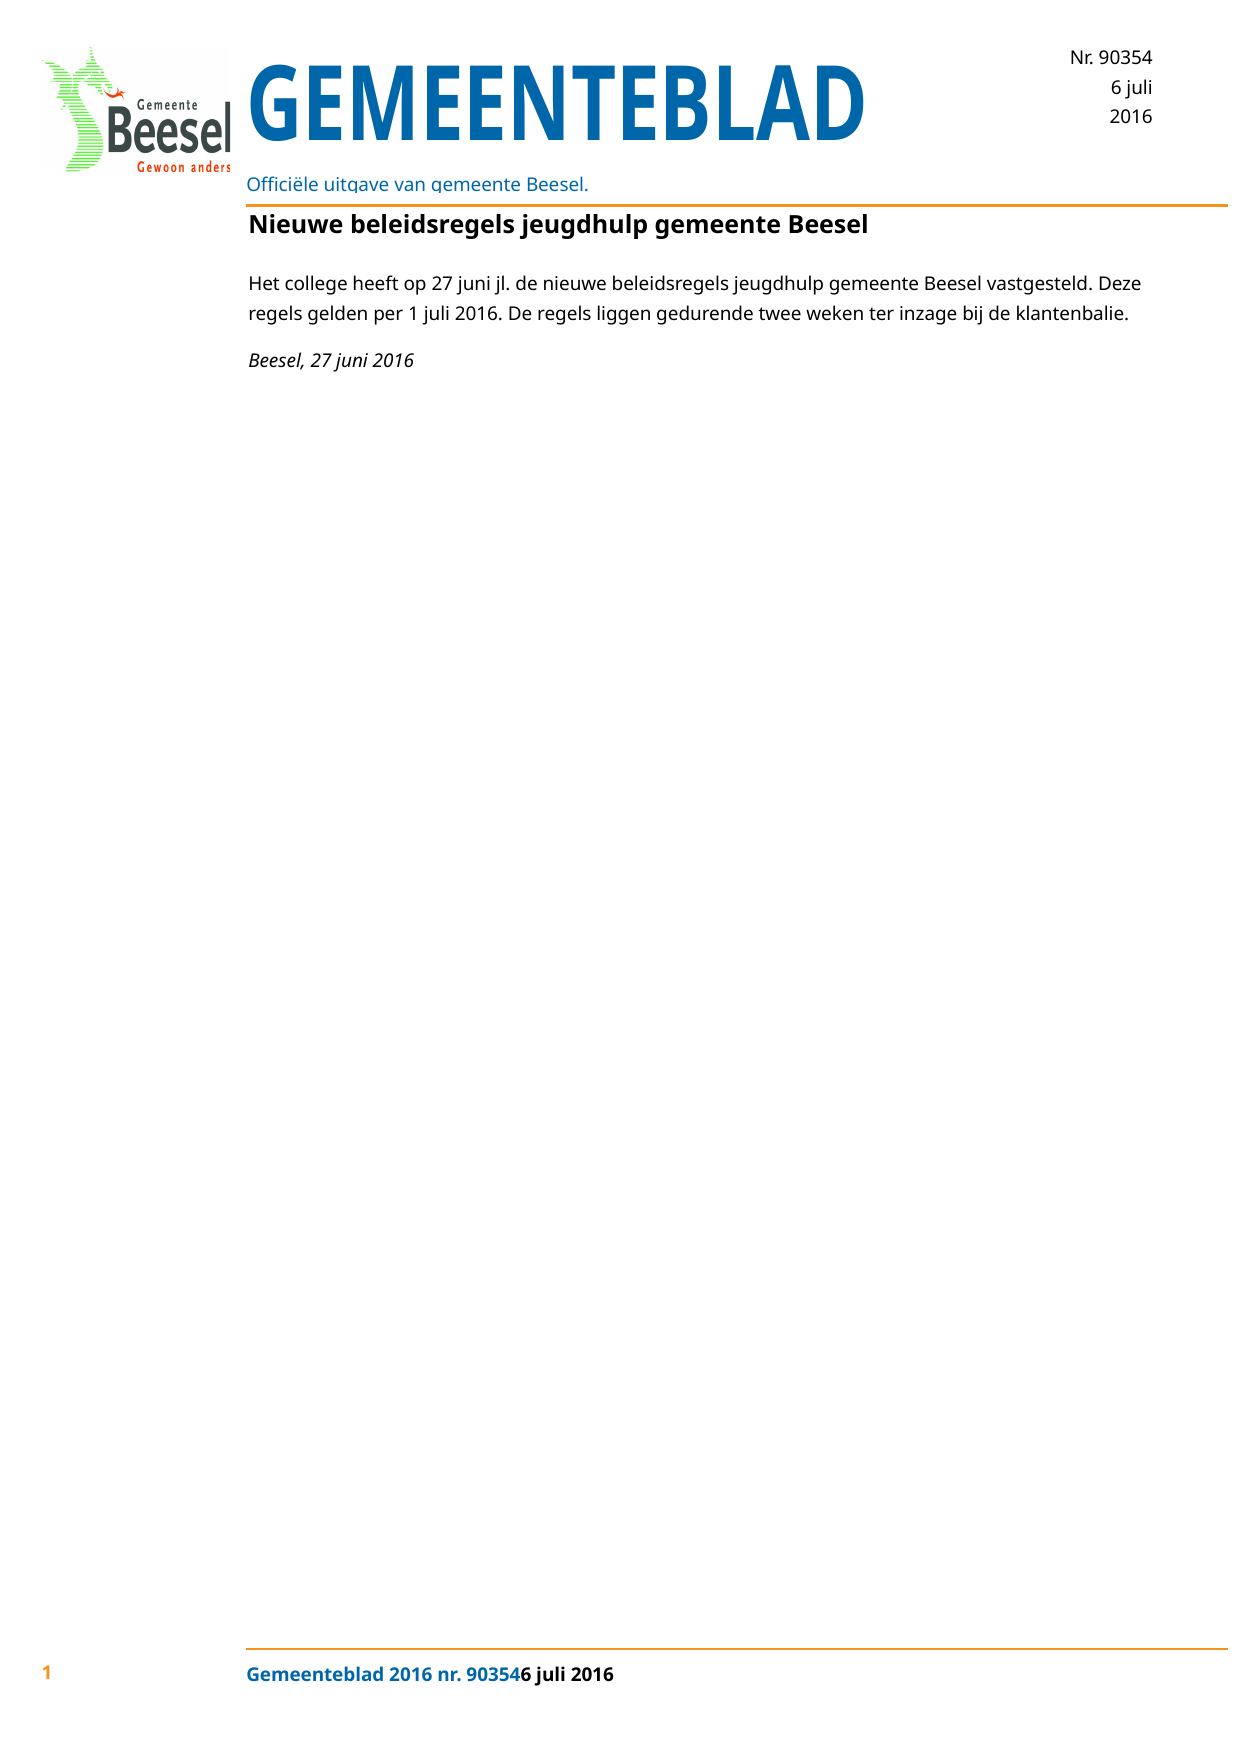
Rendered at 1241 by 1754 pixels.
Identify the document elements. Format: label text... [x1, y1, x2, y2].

text Het college heeft op 27 juni jl. de nieuwe beleidsregels jeugdhulp gemeente Beesel vastgesteld. Deze regels gelden per 1 juli 2016. De regels liggen gedurende twee weken ter inzage bij de klantenbalie. [248, 270, 1152, 326]
text Beesel, 27 juni 2016 [248, 348, 1152, 373]
picture [41, 47, 231, 172]
text Nieuwe beleidsregels jeugdhulp gemeente Beesel [248, 207, 1152, 241]
